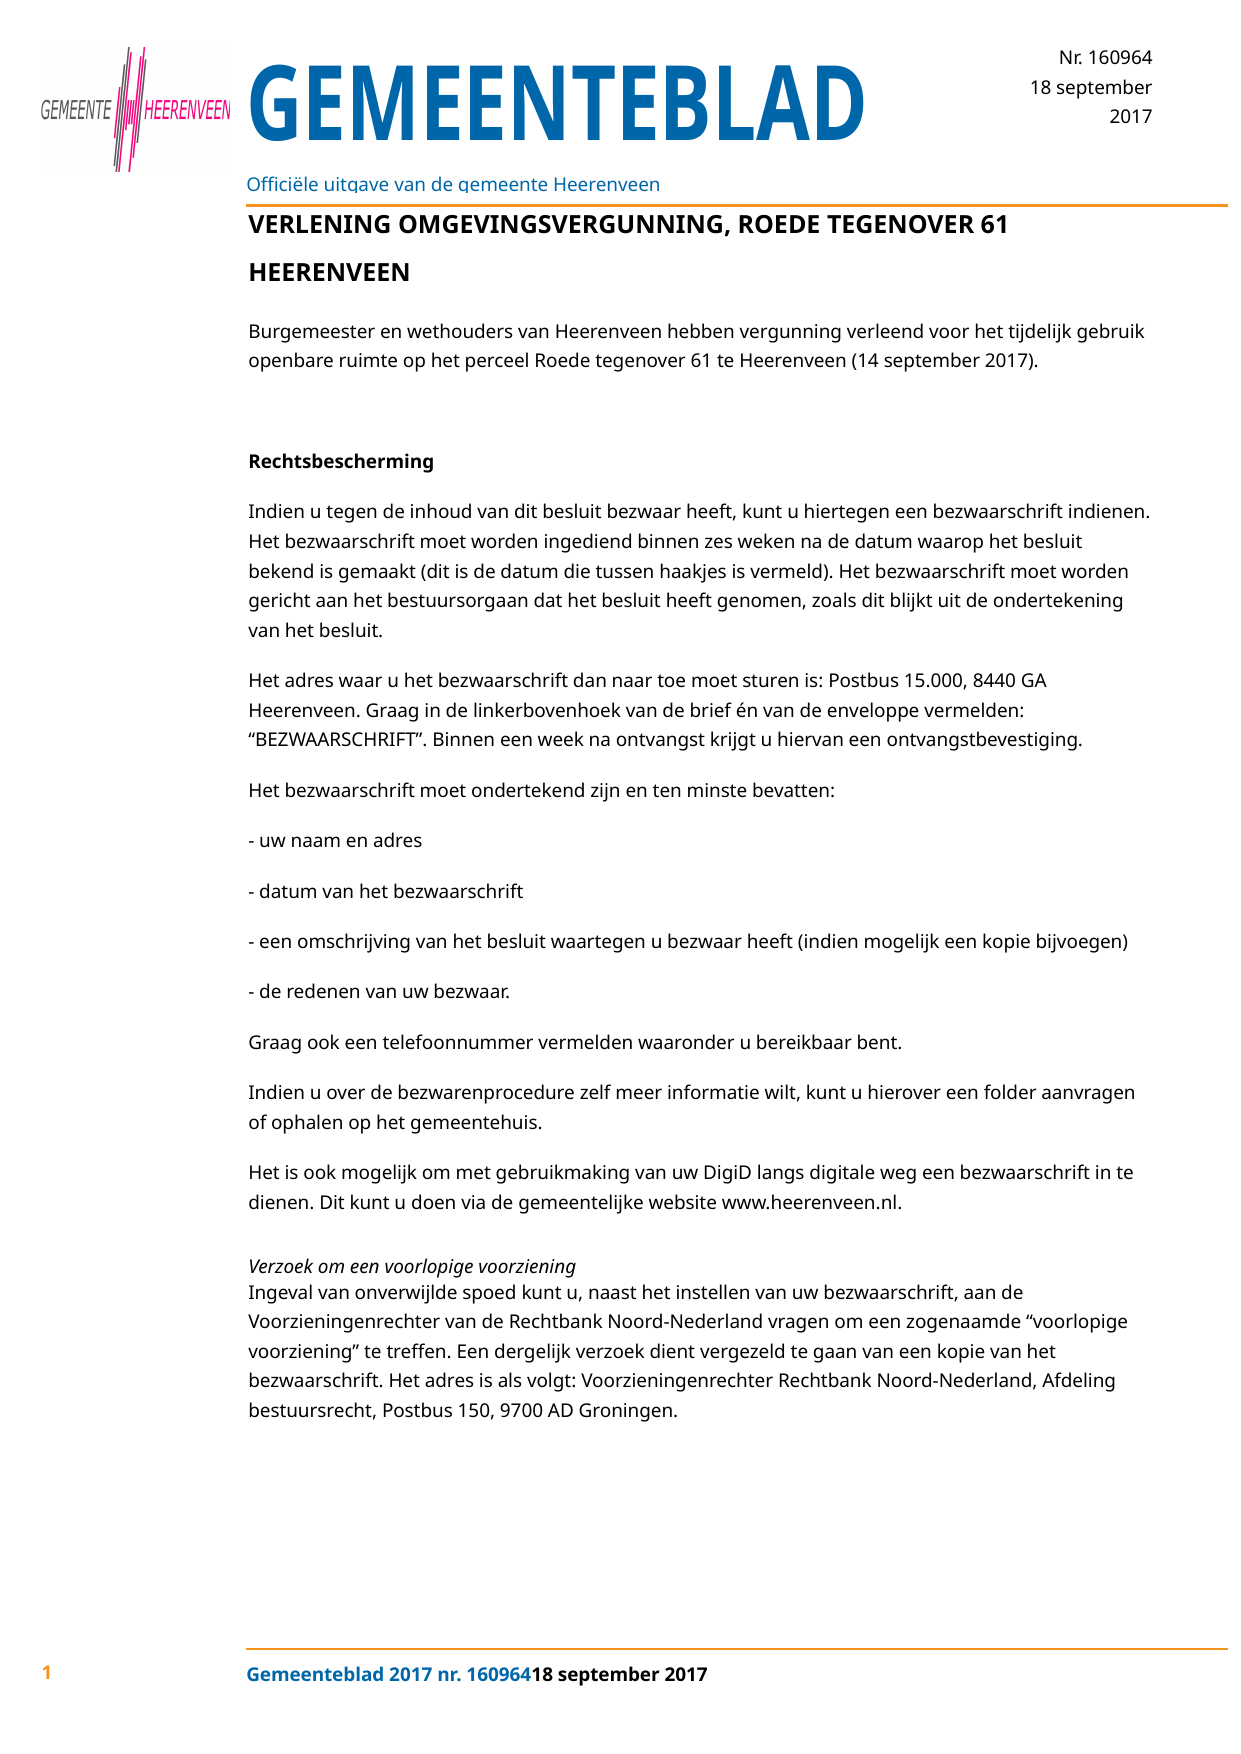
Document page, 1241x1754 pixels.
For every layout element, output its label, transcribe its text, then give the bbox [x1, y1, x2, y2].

picture [41, 47, 231, 172]
text - uw naam en adres [248, 827, 1152, 853]
text Indien u tegen de inhoud van dit besluit bezwaar heeft, kunt u hiertegen een bezwaarschrift indienen. Het bezwaarschrift moet worden ingediend binnen zes weken na de datum waarop het besluit bekend is gemaakt (dit is de datum die tussen haakjes is vermeld). Het bezwaarschrift moet worden gericht aan het bestuursorgaan dat het besluit heeft genomen, zoals dit blijkt uit de ondertekening van het besluit. [248, 499, 1152, 643]
text - een omschrijving van het besluit waartegen u bezwaar heeft (indien mogelijk een kopie bijvoegen) [248, 928, 1152, 954]
text Het adres waar u het bezwaarschrift dan naar toe moet sturen is: Postbus 15.000, 8440 GA Heerenveen. Graag in de linkerbovenhoek van de brief én van de enveloppe vermelden: “BEZWAARSCHRIFT”. Binnen een week na ontvangst krijgt u hiervan een ontvangstbevestiging. [248, 667, 1152, 752]
text Het is ook mogelijk om met gebruikmaking van uw DigiD langs digitale weg een bezwaarschrift in te dienen. Dit kunt u doen via de gemeentelijke website www.heerenveen.nl. [248, 1159, 1152, 1215]
text Burgemeester en wethouders van Heerenveen hebben vergunning verleend voor het tijdelijk gebruik openbare ruimte op het perceel Roede tegenover 61 te Heerenveen (14 september 2017). [248, 318, 1152, 373]
text VERLENING OMGEVINGSVERGUNNING, ROEDE TEGENOVER 61 HEERENVEEN [248, 207, 1152, 288]
text - de redenen van uw bezwaar. [248, 979, 1152, 1004]
text Verzoek om een voorlopige voorziening [248, 1253, 1152, 1279]
text Ingeval van onverwijlde spoed kunt u, naast het instellen van uw bezwaarschrift, aan de Voorzieningenrechter van de Rechtbank Noord-Nederland vragen om een zogenaamde “voorlopige voorziening” te treffen. Een dergelijk verzoek dient vergezeld te gaan van een kopie van het bezwaarschrift. Het adres is als volgt: Voorzieningenrechter Rechtbank Noord-Nederland, Afdeling bestuursrecht, Postbus 150, 9700 AD Groningen. [248, 1279, 1152, 1423]
text Indien u over de bezwarenprocedure zelf meer informatie wilt, kunt u hierover een folder aanvragen of ophalen op het gemeentehuis. [248, 1079, 1152, 1135]
text Rechtsbescherming [248, 448, 1152, 474]
text - datum van het bezwaarschrift [248, 878, 1152, 904]
text Graag ook een telefoonnummer vermelden waaronder u bereikbaar bent. [248, 1029, 1152, 1055]
text Het bezwaarschrift moet ondertekend zijn en ten minste bevatten: [248, 777, 1152, 803]
